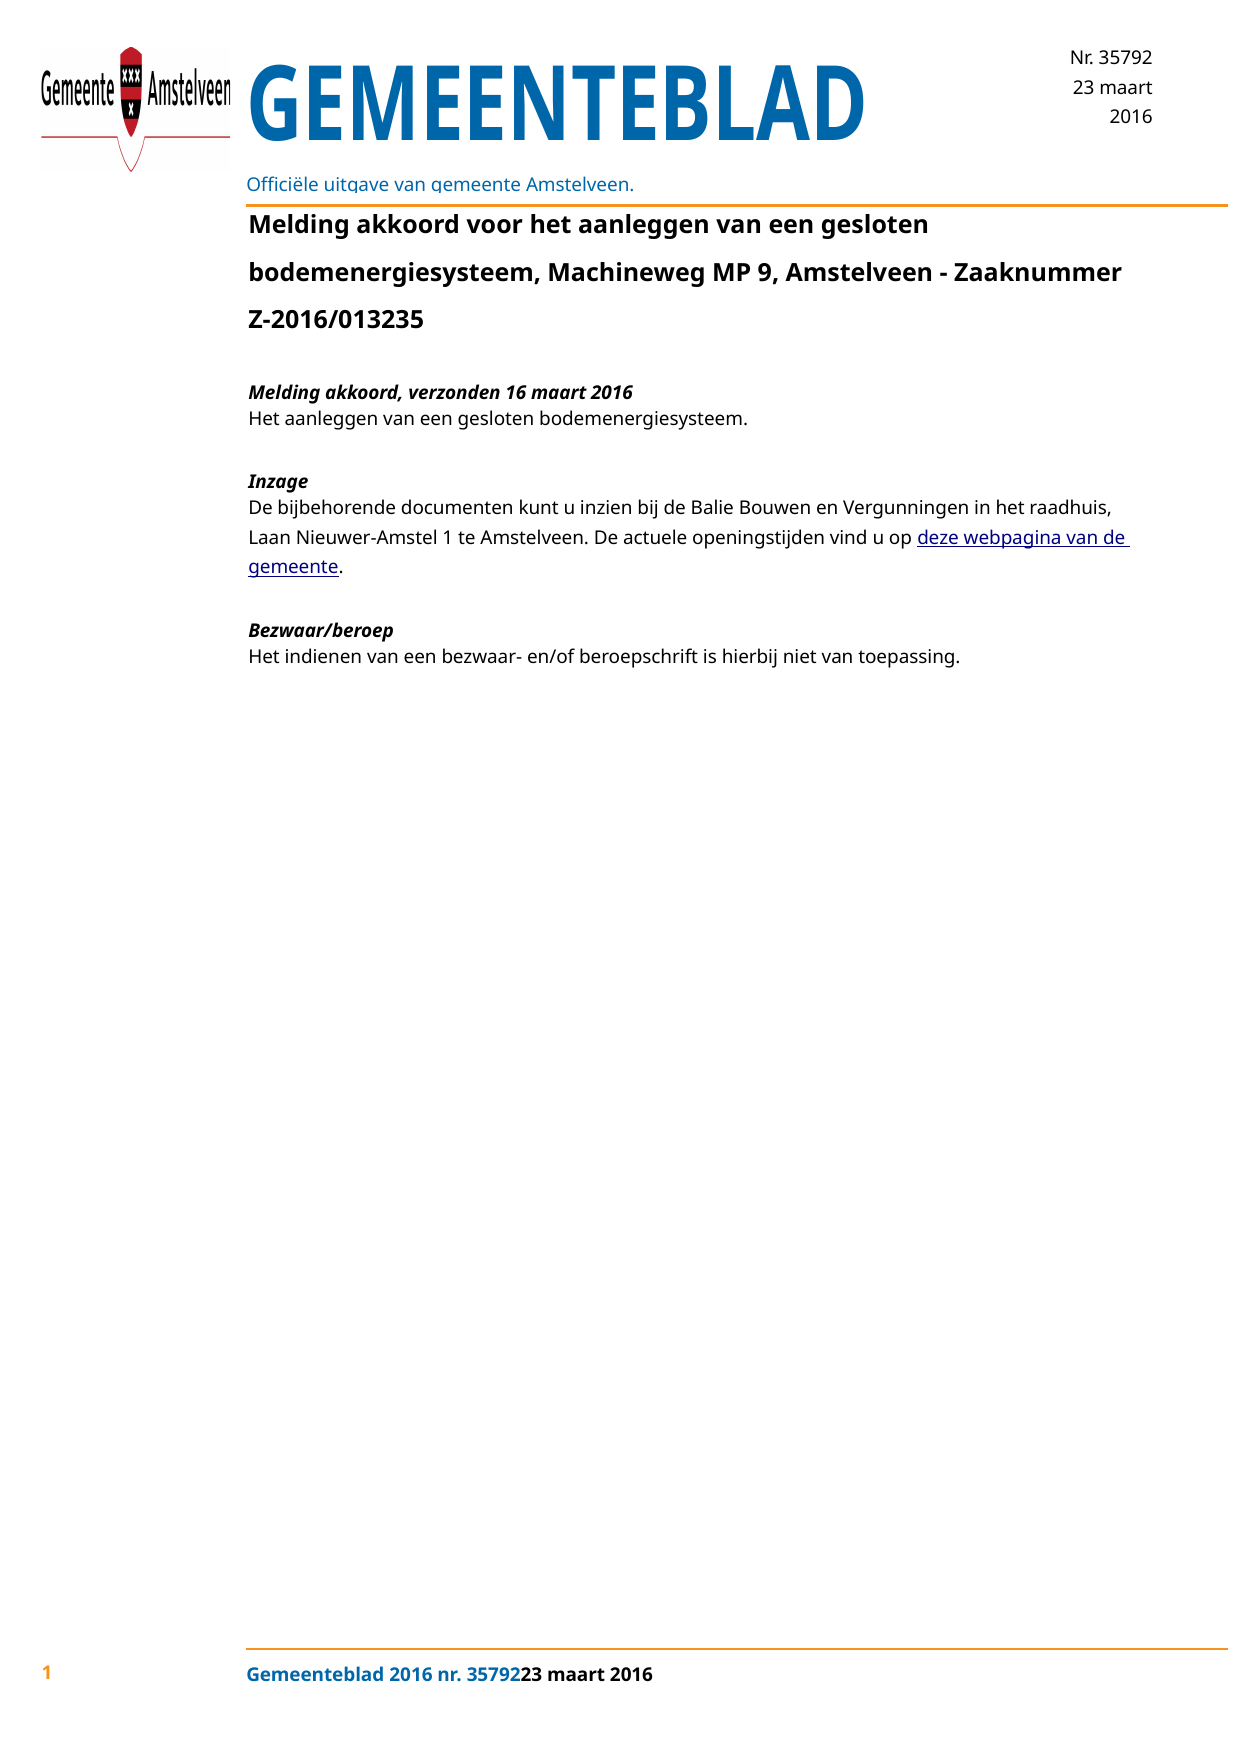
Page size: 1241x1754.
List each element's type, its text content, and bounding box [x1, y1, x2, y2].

text Melding akkoord voor het aanleggen van een gesloten bodemenergiesysteem, Machineweg MP 9, Amstelveen - Zaaknummer Z-2016/013235 [248, 207, 1152, 336]
text Bezwaar/beroep [248, 618, 1152, 643]
text Melding akkoord, verzonden 16 maart 2016 [248, 379, 1152, 405]
text Het aanleggen van een gesloten bodemenergiesysteem. [248, 405, 1152, 431]
text Het indienen van een bezwaar- en/of beroepschrift is hierbij niet van toepassing. [248, 643, 1152, 669]
picture [41, 47, 231, 172]
text De bijbehorende documenten kunt u inzien bij de Balie Bouwen en Vergunningen in het raadhuis, Laan Nieuwer-Amstel 1 te Amstelveen. De actuele openingstijden vind u op deze webpagina van de gemeente. [248, 494, 1152, 579]
text Inzage [248, 469, 1152, 494]
